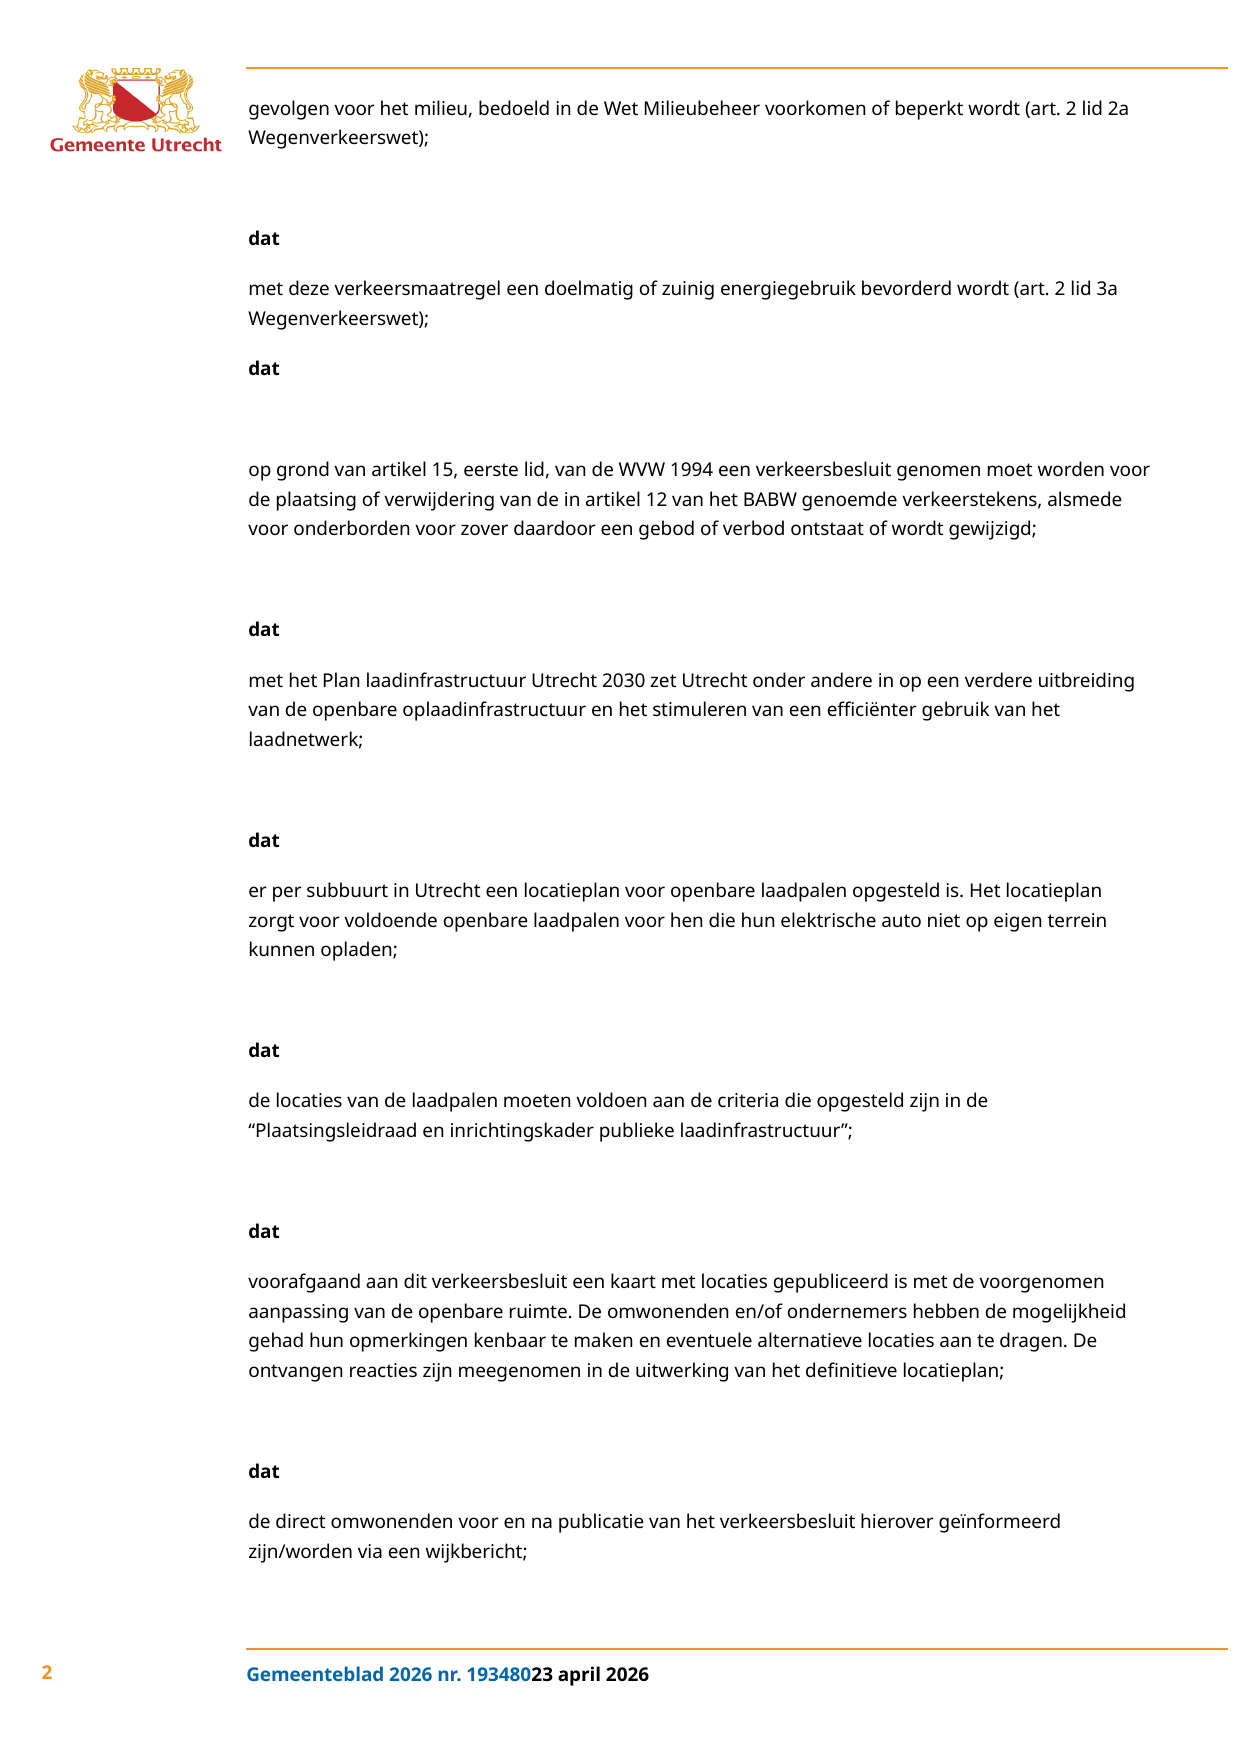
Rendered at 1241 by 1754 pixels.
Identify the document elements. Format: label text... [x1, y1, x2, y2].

text de locaties van de laadpalen moeten voldoen aan de criteria die opgesteld zijn in de “Plaatsingsleidraad en inrichtingskader publieke laadinfrastructuur”; [248, 1088, 1152, 1143]
text op grond van artikel 15, eerste lid, van de WVW 1994 een verkeersbesluit genomen moet worden voor de plaatsing of verwijdering van de in artikel 12 van het BABW genoemde verkeerstekens, alsmede voor onderborden voor zover daardoor een gebod of verbod ontstaat of wordt gewijzigd; [248, 456, 1152, 541]
text dat [248, 827, 1152, 853]
text dat [248, 225, 1152, 251]
text dat [248, 1458, 1152, 1484]
text gevolgen voor het milieu, bedoeld in de Wet Milieubeheer voorkomen of beperkt wordt (art. 2 lid 2a Wegenverkeerswet); [248, 95, 1152, 150]
text dat [248, 1218, 1152, 1244]
text voorafgaand aan dit verkeersbesluit een kaart met locaties gepubliceerd is met de voorgenomen aanpassing van de openbare ruimte. De omwonenden en/of ondernemers hebben de mogelijkheid gehad hun opmerkingen kenbaar te maken en eventuele alternatieve locaties aan te dragen. De ontvangen reacties zijn meegenomen in de uitwerking van het definitieve locatieplan; [248, 1268, 1152, 1383]
text de direct omwonenden voor en na publicatie van het verkeersbesluit hierover geïnformeerd zijn/worden via een wijkbericht; [248, 1508, 1152, 1564]
text met deze verkeersmaatregel een doelmatig of zuinig energiegebruik bevorderd wordt (art. 2 lid 3a Wegenverkeerswet); [248, 276, 1152, 331]
text dat [248, 356, 1152, 381]
text dat [248, 1037, 1152, 1063]
text dat [248, 616, 1152, 642]
text er per subbuurt in Utrecht een locatieplan voor openbare laadpalen opgesteld is. Het locatieplan zorgt voor voldoende openbare laadpalen voor hen die hun elektrische auto niet op eigen terrein kunnen opladen; [248, 877, 1152, 962]
text met het Plan laadinfrastructuur Utrecht 2030 zet Utrecht onder andere in op een verdere uitbreiding van de openbare oplaadinfrastructuur en het stimuleren van een efficiënter gebruik van het laadnetwerk; [248, 667, 1152, 752]
picture [41, 47, 231, 172]
